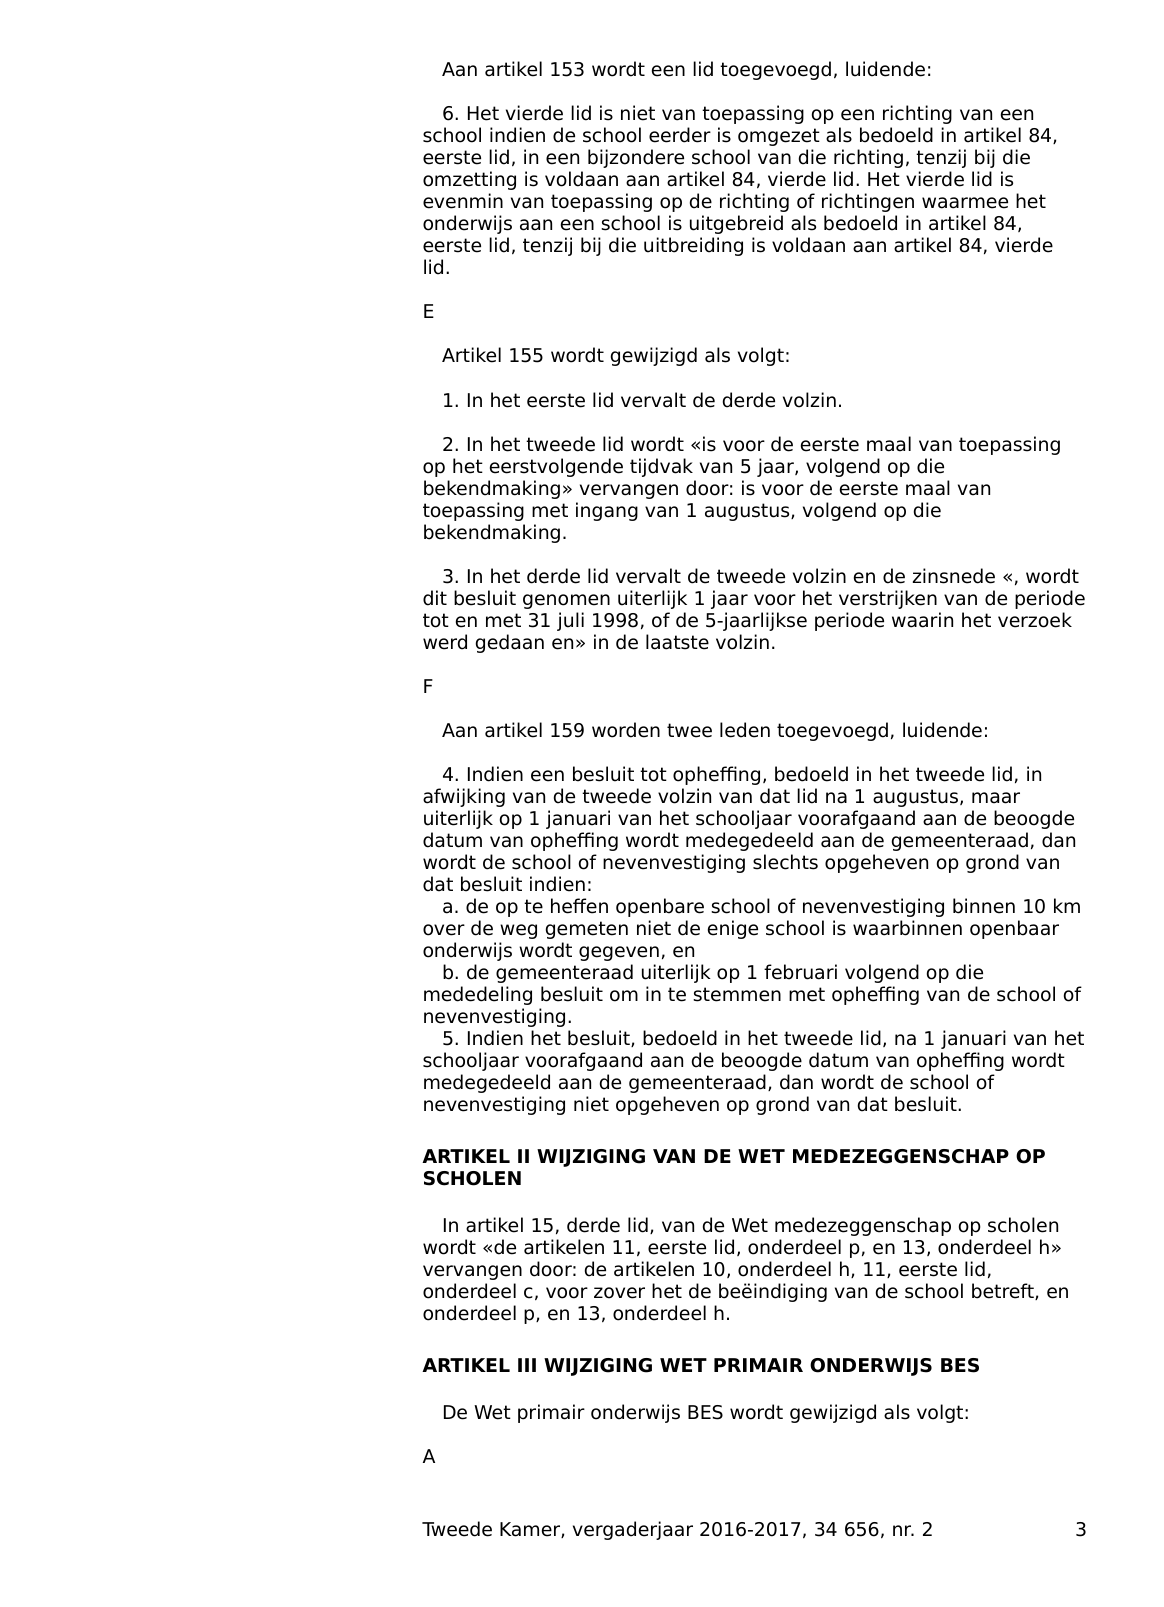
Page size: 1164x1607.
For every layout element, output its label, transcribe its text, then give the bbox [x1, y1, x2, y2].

text 6. Het vierde lid is niet van toepassing op een richting van een school indien de school eerder is omgezet als bedoeld in artikel 84, eerste lid, in een bijzondere school van die richting, tenzij bij die omzetting is voldaan aan artikel 84, vierde lid. Het vierde lid is evenmin van toepassing op de richting of richtingen waarmee het onderwijs aan een school is uitgebreid als bedoeld in artikel 84, eerste lid, tenzij bij die uitbreiding is voldaan aan artikel 84, vierde lid. [422, 103, 1087, 279]
subtitle ARTIKEL III WIJZIGING WET PRIMAIR ONDERWIJS BES [422, 1355, 1087, 1377]
text 3. In het derde lid vervalt de tweede volzin en de zinsnede «, wordt dit besluit genomen uiterlijk 1 jaar voor het verstrijken van de periode tot en met 31 juli 1998, of de 5-jaarlijkse periode waarin het verzoek werd gedaan en» in de laatste volzin. [422, 566, 1087, 654]
subtitle ARTIKEL II WIJZIGING VAN DE WET MEDEZEGGENSCHAP OP SCHOLEN [422, 1146, 1087, 1190]
text 5. Indien het besluit, bedoeld in het tweede lid, na 1 januari van het schooljaar voorafgaand aan de beoogde datum van opheffing wordt medegedeeld aan de gemeenteraad, dan wordt de school of nevenvestiging niet opgeheven op grond van dat besluit. [422, 1028, 1087, 1116]
text E [422, 301, 1087, 323]
text b. de gemeenteraad uiterlijk op 1 februari volgend op die mededeling besluit om in te stemmen met opheffing van de school of nevenvestiging. [422, 962, 1087, 1028]
text De Wet primair onderwijs BES wordt gewijzigd als volgt: [422, 1402, 1087, 1424]
text 2. In het tweede lid wordt «is voor de eerste maal van toepassing op het eerstvolgende tijdvak van 5 jaar, volgend op die bekendmaking» vervangen door: is voor de eerste maal van toepassing met ingang van 1 augustus, volgend op die bekendmaking. [422, 434, 1087, 544]
text A [422, 1446, 1087, 1468]
text F [422, 676, 1087, 698]
text 4. Indien een besluit tot opheffing, bedoeld in het tweede lid, in afwijking van de tweede volzin van dat lid na 1 augustus, maar uiterlijk op 1 januari van het schooljaar voorafgaand aan de beoogde datum van opheffing wordt medegedeeld aan de gemeenteraad, dan wordt de school of nevenvestiging slechts opgeheven op grond van dat besluit indien: [422, 764, 1087, 896]
text Aan artikel 153 wordt een lid toegevoegd, luidende: [422, 59, 1087, 81]
text a. de op te heffen openbare school of nevenvestiging binnen 10 km over de weg gemeten niet de enige school is waarbinnen openbaar onderwijs wordt gegeven, en [422, 896, 1087, 962]
text In artikel 15, derde lid, van de Wet medezeggenschap op scholen wordt «de artikelen 11, eerste lid, onderdeel p, en 13, onderdeel h» vervangen door: de artikelen 10, onderdeel h, 11, eerste lid, onderdeel c, voor zover het de beëindiging van de school betreft, en onderdeel p, en 13, onderdeel h. [422, 1215, 1087, 1325]
text 1. In het eerste lid vervalt de derde volzin. [422, 389, 1087, 412]
text Artikel 155 wordt gewijzigd als volgt: [422, 345, 1087, 367]
text Aan artikel 159 worden twee leden toegevoegd, luidende: [422, 720, 1087, 742]
